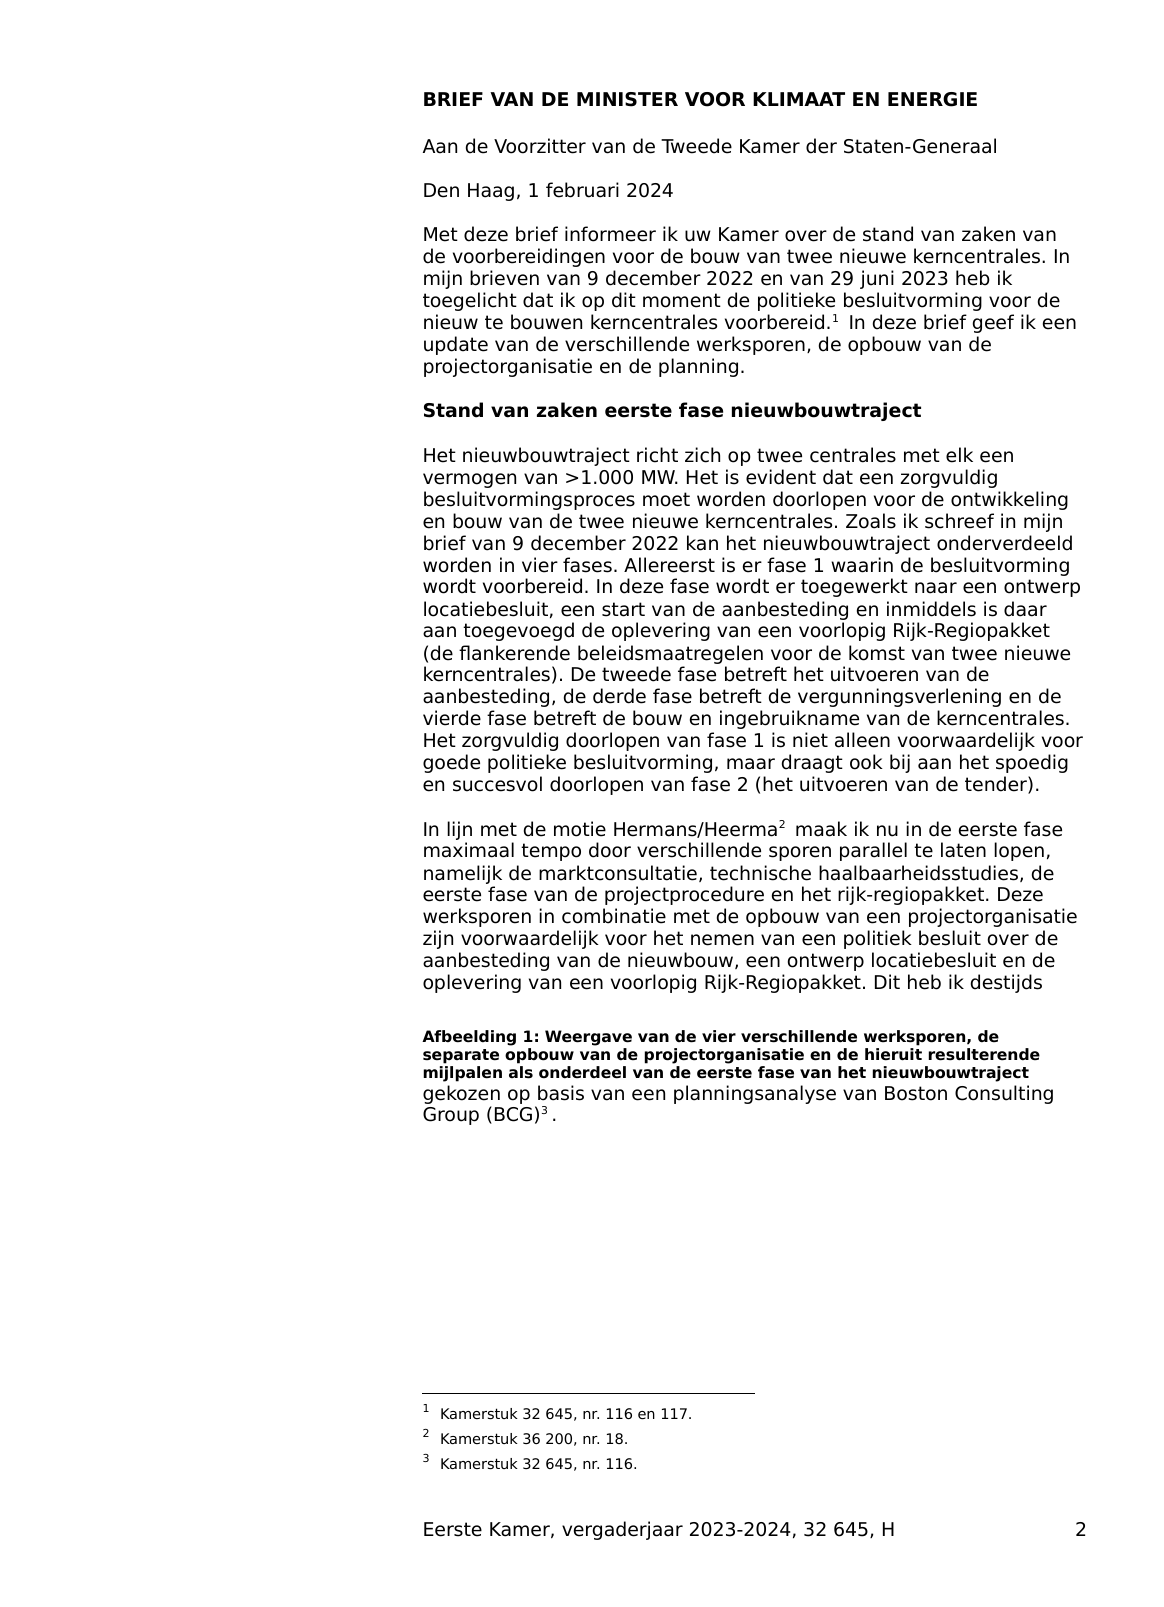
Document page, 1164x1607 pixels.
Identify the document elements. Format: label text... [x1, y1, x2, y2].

text Aan de Voorzitter van de Tweede Kamer der Staten-Generaal [422, 136, 1087, 158]
text Met deze brief informeer ik uw Kamer over de stand van zaken van de voorbereidingen voor de bouw van twee nieuwe kerncentrales. In mijn brieven van 9 december 2022 en van 29 juni 2023 heb ik toegelicht dat ik op dit moment de politieke besluitvorming voor de nieuw te bouwen kerncentrales voorbereid. In deze brief geef ik een update van de verschillende werksporen, de opbouw van de projectorganisatie en de planning. [422, 224, 1087, 378]
text Kamerstuk 32 645, nr. 116. [422, 1452, 1087, 1474]
text Afbeelding 1: Weergave van de vier verschillende werksporen, de separate opbouw van de projectorganisatie en de hieruit resulterende mijlpalen als onderdeel van de eerste fase van het nieuwbouwtraject [422, 1028, 1072, 1082]
subtitle BRIEF VAN DE MINISTER VOOR KLIMAAT EN ENERGIE [422, 89, 1087, 111]
text In lijn met de motie Hermans/Heerma maak ik nu in de eerste fase maximaal tempo door verschillende sporen parallel te laten lopen, namelijk de marktconsultatie, technische haalbaarheidsstudies, de eerste fase van de projectprocedure en het rijk-regiopakket. Deze werksporen in combinatie met de opbouw van een projectorganisatie zijn voorwaardelijk voor het nemen van een politiek besluit over de aanbesteding van de nieuwbouw, een ontwerp locatiebesluit en de oplevering van een voorlopig Rijk-Regiopakket. Dit heb ik destijds gekozen op basis van een planningsanalyse van Boston Consulting Group (BCG). [422, 818, 1087, 1126]
text Den Haag, 1 februari 2024 [422, 180, 1087, 202]
subtitle Stand van zaken eerste fase nieuwbouwtraject [422, 400, 1087, 422]
text Kamerstuk 32 645, nr. 116 en 117. [422, 1402, 1087, 1424]
text Kamerstuk 36 200, nr. 18. [422, 1427, 1087, 1449]
text Het nieuwbouwtraject richt zich op twee centrales met elk een vermogen van >1.000 MW. Het is evident dat een zorgvuldig besluitvormingsproces moet worden doorlopen voor de ontwikkeling en bouw van de twee nieuwe kerncentrales. Zoals ik schreef in mijn brief van 9 december 2022 kan het nieuwbouwtraject onderverdeeld worden in vier fases. Allereerst is er fase 1 waarin de besluitvorming wordt voorbereid. In deze fase wordt er toegewerkt naar een ontwerp locatiebesluit, een start van de aanbesteding en inmiddels is daar aan toegevoegd de oplevering van een voorlopig Rijk-Regiopakket (de flankerende beleidsmaatregelen voor de komst van twee nieuwe kerncentrales). De tweede fase betreft het uitvoeren van de aanbesteding, de derde fase betreft de vergunningsverlening en de vierde fase betreft de bouw en ingebruikname van de kerncentrales. Het zorgvuldig doorlopen van fase 1 is niet alleen voorwaardelijk voor goede politieke besluitvorming, maar draagt ook bij aan het spoedig en succesvol doorlopen van fase 2 (het uitvoeren van de tender). [422, 444, 1087, 796]
